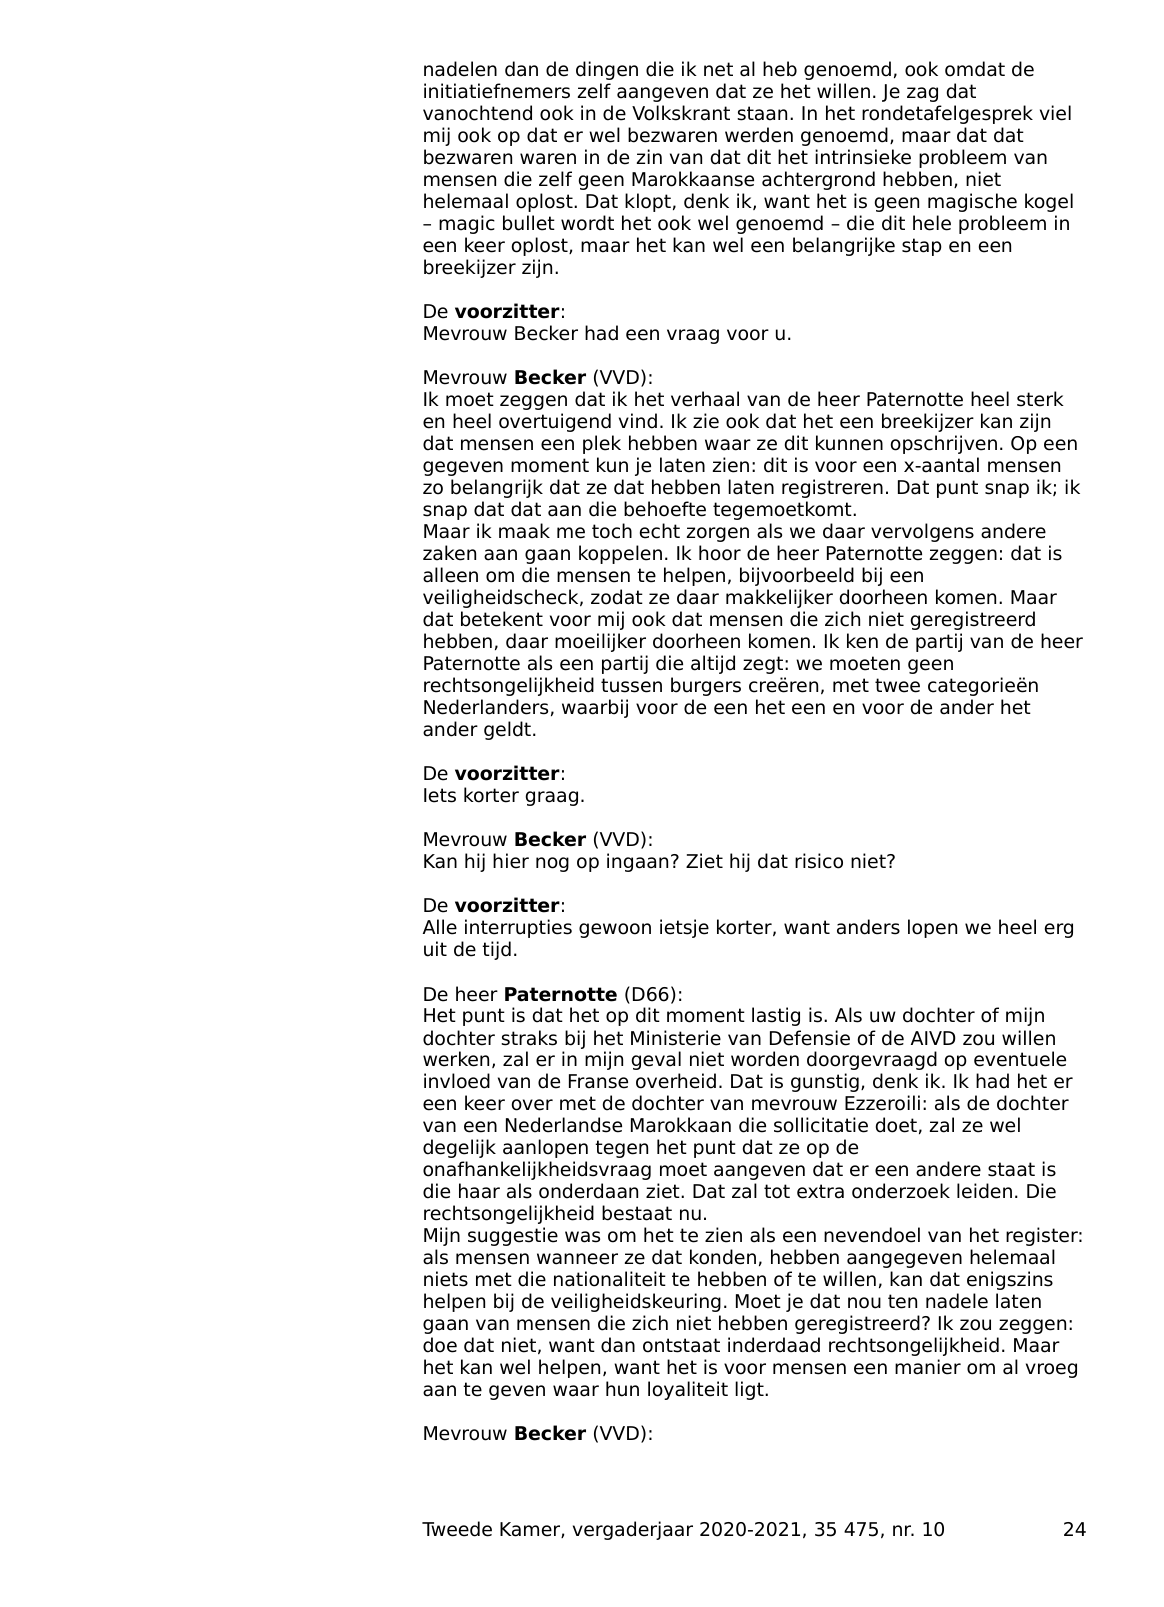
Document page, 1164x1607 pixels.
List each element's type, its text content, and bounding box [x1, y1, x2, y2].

text Mevrouw Becker (VVD): [422, 367, 1087, 389]
text Mijn suggestie was om het te zien als een nevendoel van het register: als mensen wanneer ze dat konden, hebben aangegeven helemaal niets met die nationaliteit te hebben of te willen, kan dat enigszins helpen bij de veiligheidskeuring. Moet je dat nou ten nadele laten gaan van mensen die zich niet hebben geregistreerd? Ik zou zeggen: doe dat niet, want dan ontstaat inderdaad rechtsongelijkheid. Maar het kan wel helpen, want het is voor mensen een manier om al vroeg aan te geven waar hun loyaliteit ligt. [422, 1225, 1087, 1401]
text De heer Paternotte (D66): [422, 983, 1087, 1005]
text Kan hij hier nog op ingaan? Ziet hij dat risico niet? [422, 851, 1087, 873]
text nadelen dan de dingen die ik net al heb genoemd, ook omdat de initiatiefnemers zelf aangeven dat ze het willen. Je zag dat vanochtend ook in de Volkskrant staan. In het rondetafelgesprek viel mij ook op dat er wel bezwaren werden genoemd, maar dat dat bezwaren waren in de zin van dat dit het intrinsieke probleem van mensen die zelf geen Marokkaanse achtergrond hebben, niet helemaal oplost. Dat klopt, denk ik, want het is geen magische kogel – magic bullet wordt het ook wel genoemd – die dit hele probleem in een keer oplost, maar het kan wel een belangrijke stap en een breekijzer zijn. [422, 59, 1087, 279]
text Alle interrupties gewoon ietsje korter, want anders lopen we heel erg uit de tijd. [422, 917, 1087, 961]
text Mevrouw Becker (VVD): [422, 1423, 1087, 1445]
text Mevrouw Becker (VVD): [422, 829, 1087, 851]
text Ik moet zeggen dat ik het verhaal van de heer Paternotte heel sterk en heel overtuigend vind. Ik zie ook dat het een breekijzer kan zijn dat mensen een plek hebben waar ze dit kunnen opschrijven. Op een gegeven moment kun je laten zien: dit is voor een x-aantal mensen zo belangrijk dat ze dat hebben laten registreren. Dat punt snap ik; ik snap dat dat aan die behoefte tegemoetkomt. [422, 389, 1087, 521]
text Iets korter graag. [422, 785, 1087, 807]
text Mevrouw Becker had een vraag voor u. [422, 323, 1087, 345]
text De voorzitter: [422, 763, 1087, 785]
text Maar ik maak me toch echt zorgen als we daar vervolgens andere zaken aan gaan koppelen. Ik hoor de heer Paternotte zeggen: dat is alleen om die mensen te helpen, bijvoorbeeld bij een veiligheidscheck, zodat ze daar makkelijker doorheen komen. Maar dat betekent voor mij ook dat mensen die zich niet geregistreerd hebben, daar moeilijker doorheen komen. Ik ken de partij van de heer Paternotte als een partij die altijd zegt: we moeten geen rechtsongelijkheid tussen burgers creëren, met twee categorieën Nederlanders, waarbij voor de een het een en voor de ander het ander geldt. [422, 521, 1087, 741]
text De voorzitter: [422, 895, 1087, 917]
text Het punt is dat het op dit moment lastig is. Als uw dochter of mijn dochter straks bij het Ministerie van Defensie of de AIVD zou willen werken, zal er in mijn geval niet worden doorgevraagd op eventuele invloed van de Franse overheid. Dat is gunstig, denk ik. Ik had het er een keer over met de dochter van mevrouw Ezzeroili: als de dochter van een Nederlandse Marokkaan die sollicitatie doet, zal ze wel degelijk aanlopen tegen het punt dat ze op de onafhankelijkheidsvraag moet aangeven dat er een andere staat is die haar als onderdaan ziet. Dat zal tot extra onderzoek leiden. Die rechtsongelijkheid bestaat nu. [422, 1005, 1087, 1225]
text De voorzitter: [422, 301, 1087, 323]
